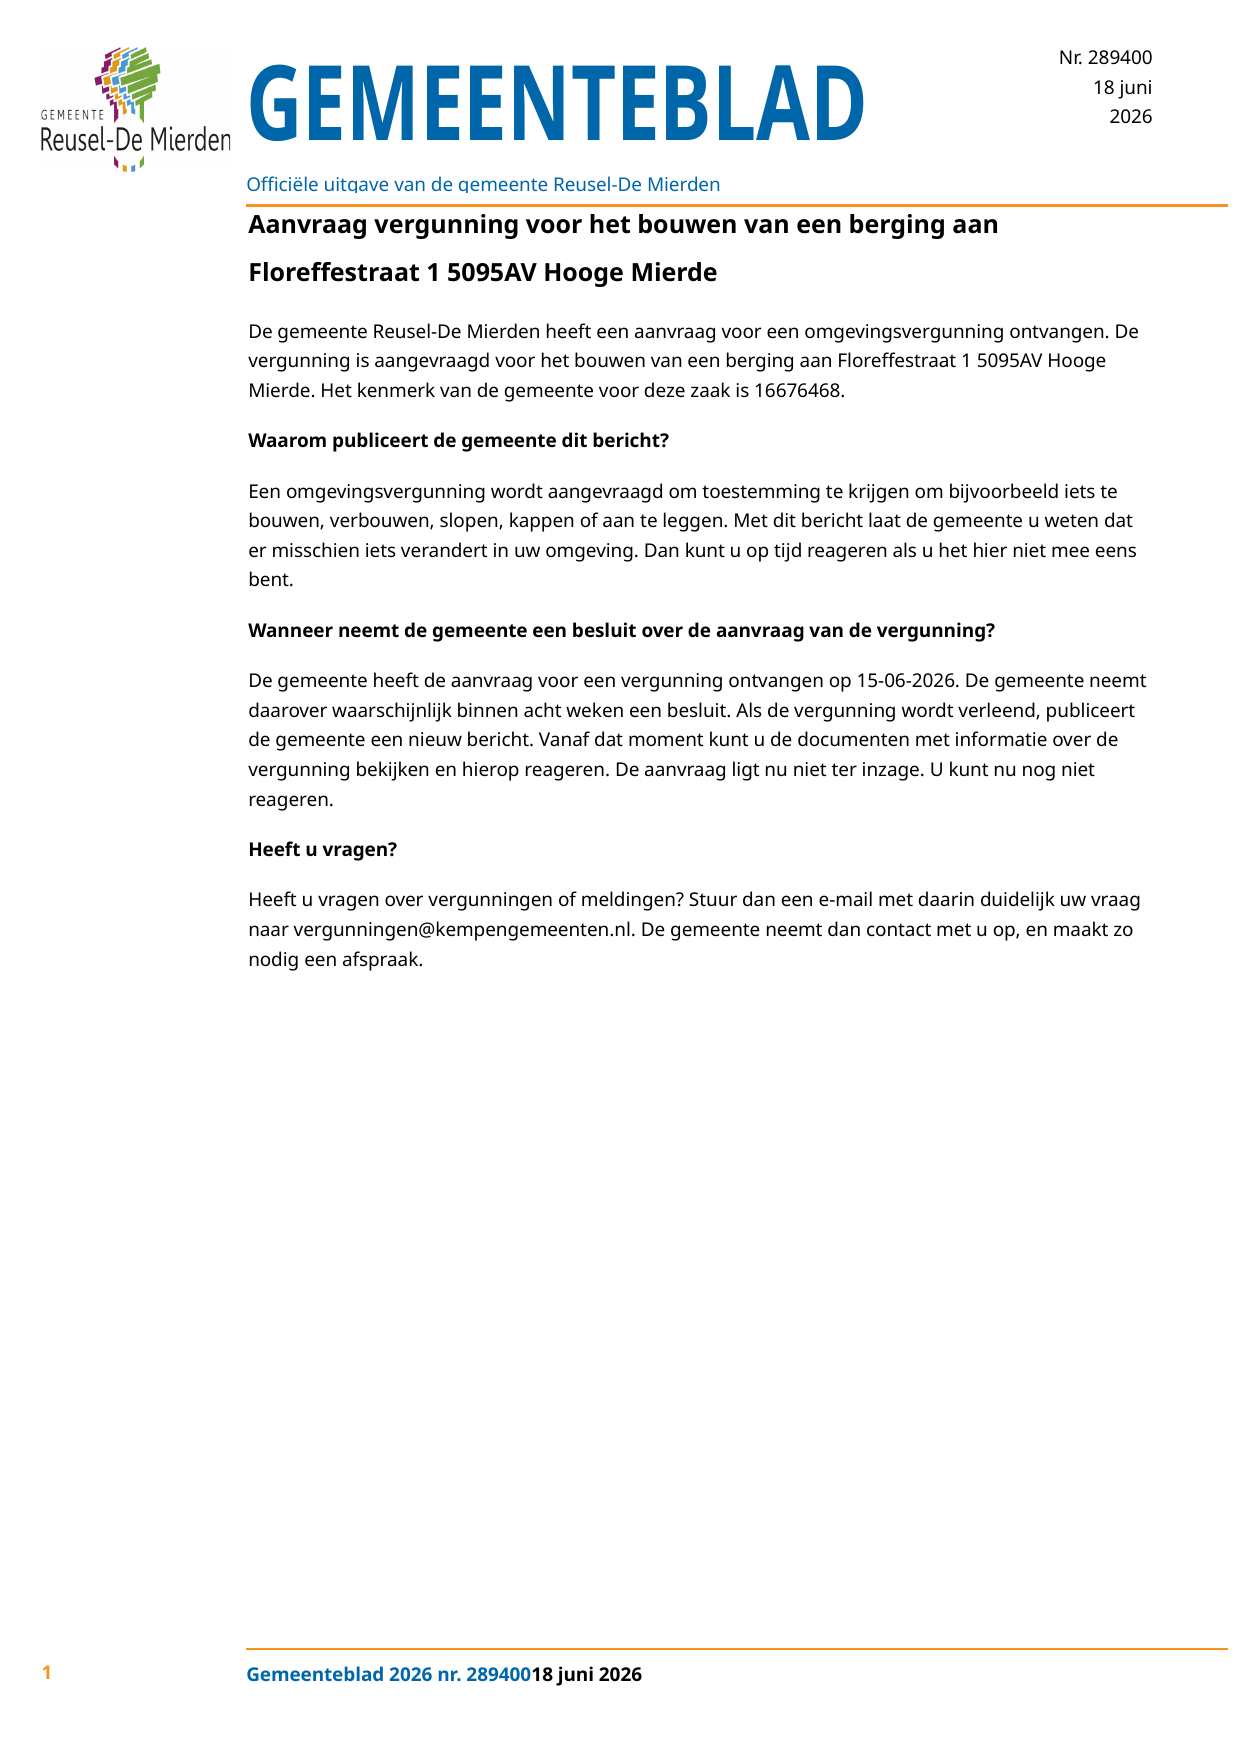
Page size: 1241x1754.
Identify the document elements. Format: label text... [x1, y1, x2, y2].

text Heeft u vragen? [248, 836, 1152, 862]
text De gemeente Reusel-De Mierden heeft een aanvraag voor een omgevingsvergunning ontvangen. De vergunning is aangevraagd voor het bouwen van een berging aan Floreffestraat 1 5095AV Hooge Mierde. Het kenmerk van de gemeente voor deze zaak is 16676468. [248, 318, 1152, 403]
text De gemeente heeft de aanvraag voor een vergunning ontvangen op 15-06-2026. De gemeente neemt daarover waarschijnlijk binnen acht weken een besluit. Als de vergunning wordt verleend, publiceert de gemeente een nieuw bericht. Vanaf dat moment kunt u de documenten met informatie over de vergunning bekijken en hierop reageren. De aanvraag ligt nu niet ter inzage. U kunt nu nog niet reageren. [248, 667, 1152, 812]
text Een omgevingsvergunning wordt aangevraagd om toestemming te krijgen om bijvoorbeeld iets te bouwen, verbouwen, slopen, kappen of aan te leggen. Met dit bericht laat de gemeente u weten dat er misschien iets verandert in uw omgeving. Dan kunt u op tijd reageren als u het hier niet mee eens bent. [248, 478, 1152, 592]
text Heeft u vragen over vergunningen of meldingen? Stuur dan een e-mail met daarin duidelijk uw vraag naar vergunningen@kempengemeenten.nl. De gemeente neemt dan contact met u op, en maakt zo nodig een afspraak. [248, 887, 1152, 972]
picture [41, 47, 231, 172]
text Wanneer neemt de gemeente een besluit over de aanvraag van de vergunning? [248, 617, 1152, 643]
text Waarom publiceert de gemeente dit bericht? [248, 427, 1152, 453]
text Aanvraag vergunning voor het bouwen van een berging aan Floreffestraat 1 5095AV Hooge Mierde [248, 207, 1152, 288]
